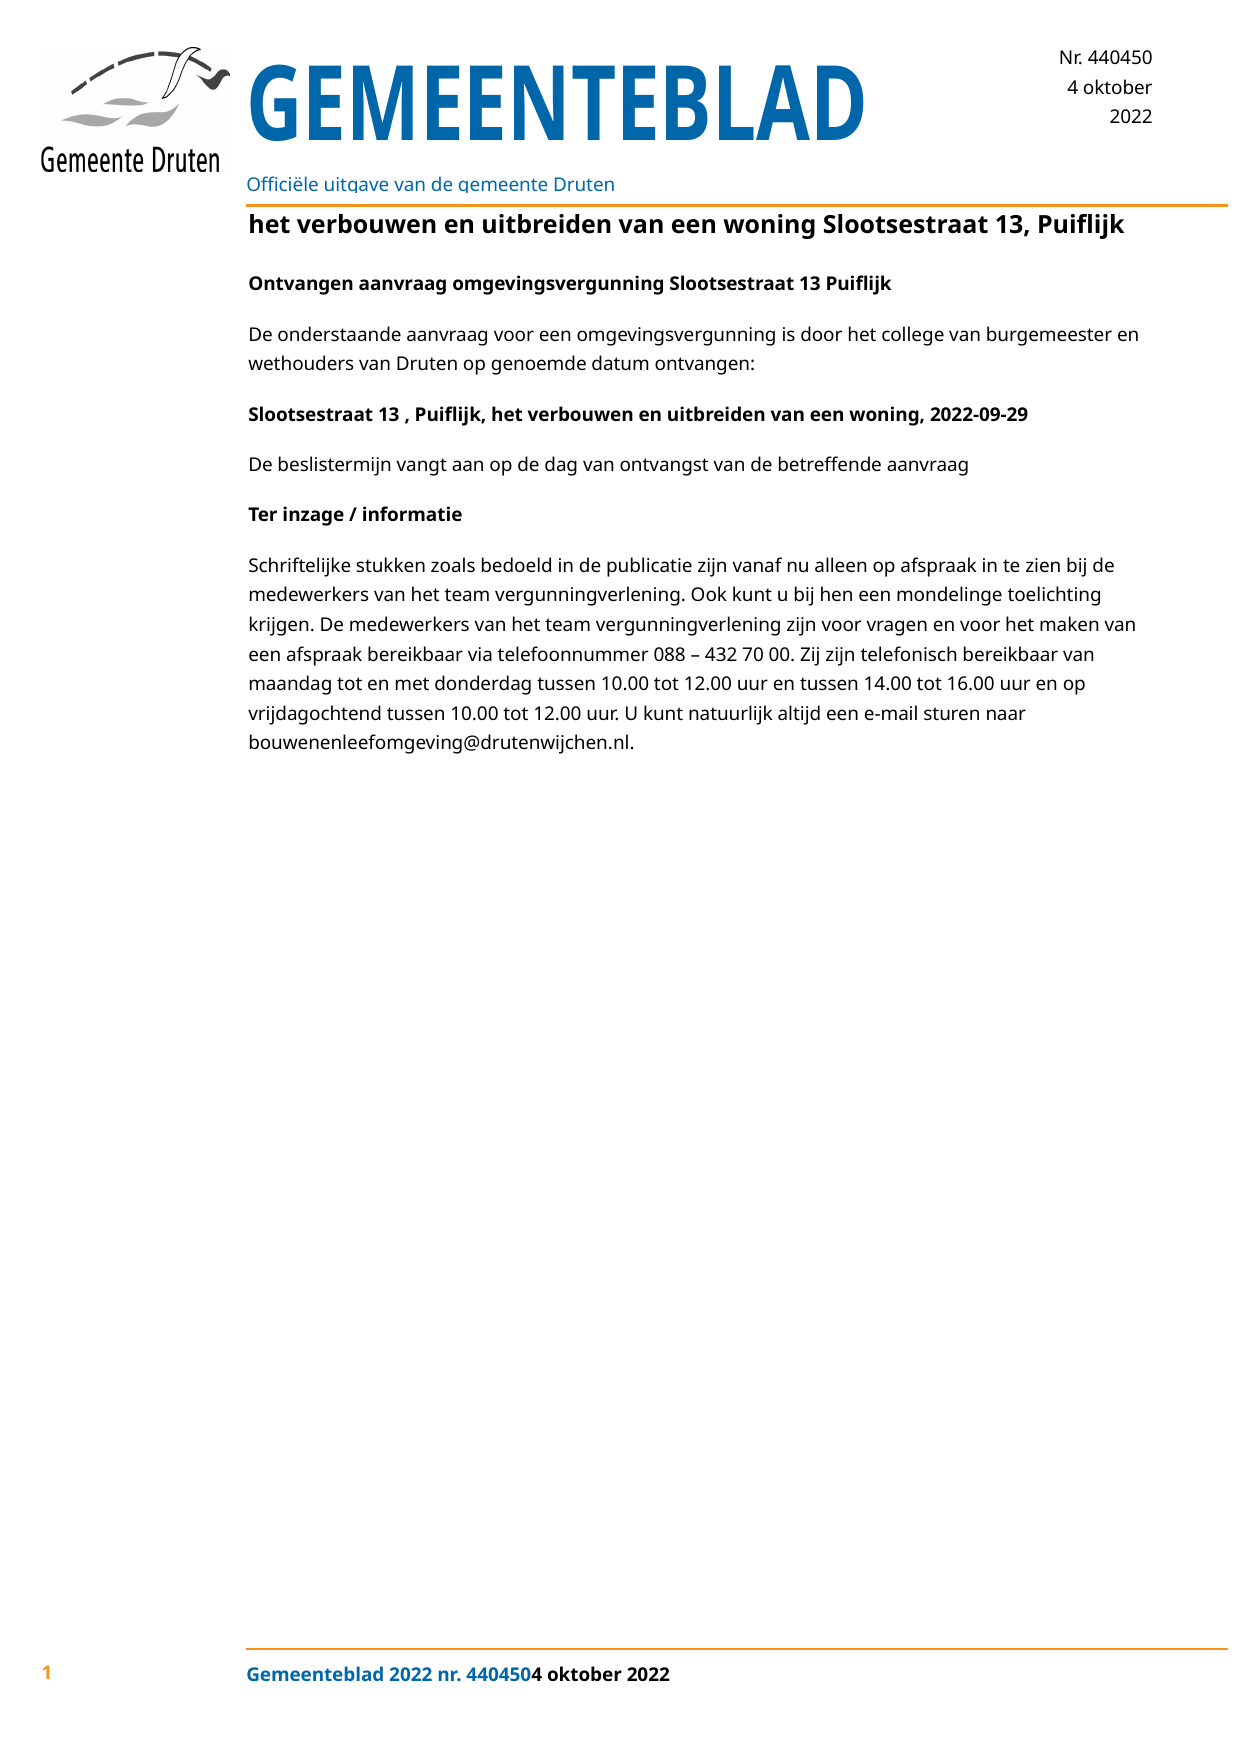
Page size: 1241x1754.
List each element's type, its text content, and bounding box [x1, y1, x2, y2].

text Ter inzage / informatie [248, 502, 1152, 527]
text Schriftelijke stukken zoals bedoeld in de publicatie zijn vanaf nu alleen op afspraak in te zien bij de medewerkers van het team vergunningverlening. Ook kunt u bij hen een mondelinge toelichting krijgen. De medewerkers van het team vergunningverlening zijn voor vragen en voor het maken van een afspraak bereikbaar via telefoonnummer 088 – 432 70 00. Zij zijn telefonisch bereikbaar van maandag tot en met donderdag tussen 10.00 tot 12.00 uur en tussen 14.00 tot 16.00 uur en op vrijdagochtend tussen 10.00 tot 12.00 uur. U kunt natuurlijk altijd een e-mail sturen naar bouwenenleefomgeving@drutenwijchen.nl. [248, 552, 1152, 755]
text De beslistermijn vangt aan op de dag van ontvangst van de betreffende aanvraag [248, 451, 1152, 477]
text De onderstaande aanvraag voor een omgevingsvergunning is door het college van burgemeester en wethouders van Druten op genoemde datum ontvangen: [248, 321, 1152, 376]
text Slootsestraat 13 , Puiflijk, het verbouwen en uitbreiden van een woning, 2022-09-29 [248, 401, 1152, 426]
text Ontvangen aanvraag omgevingsvergunning Slootsestraat 13 Puiflijk [248, 270, 1152, 296]
text het verbouwen en uitbreiden van een woning Slootsestraat 13, Puiflijk [248, 207, 1152, 241]
picture [41, 47, 231, 172]
